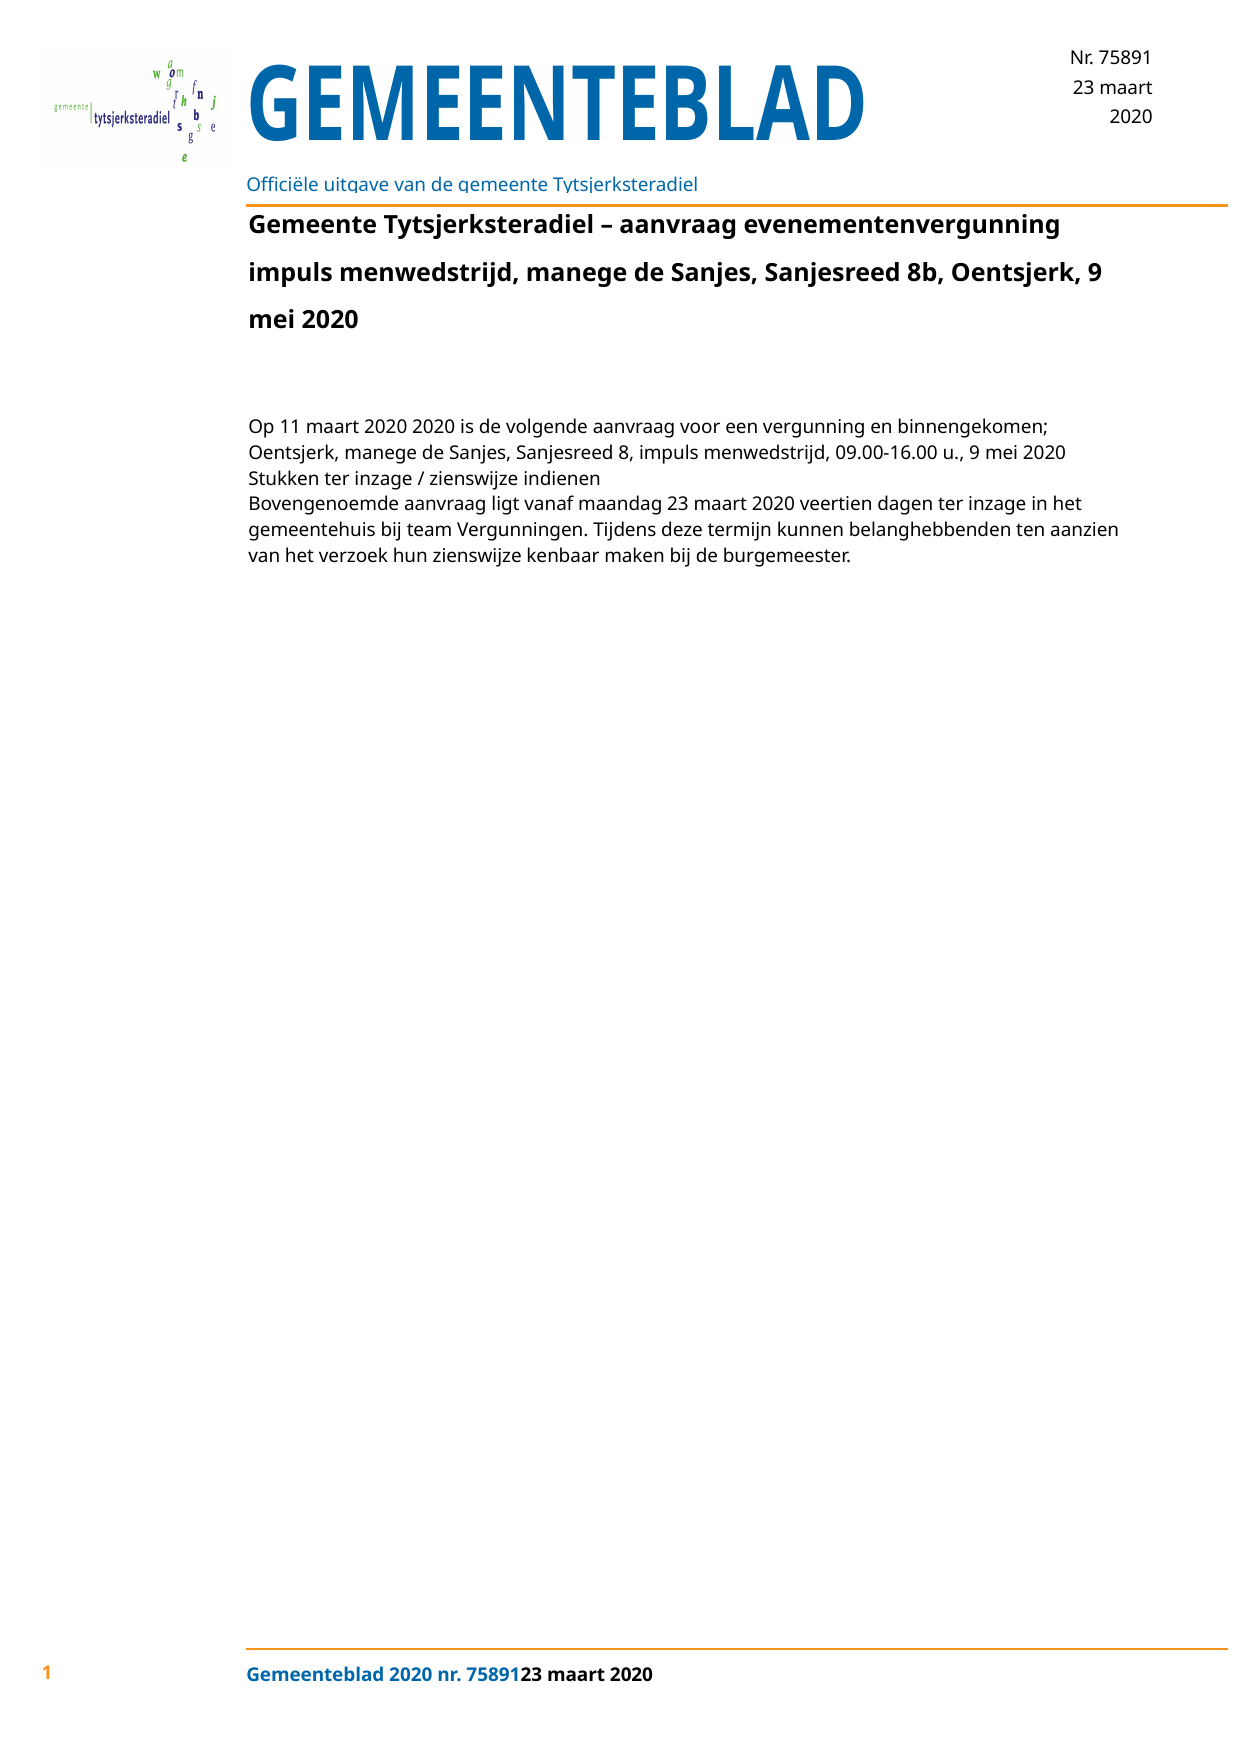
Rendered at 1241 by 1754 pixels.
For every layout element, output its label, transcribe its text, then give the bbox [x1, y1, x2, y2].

text Oentsjerk, manege de Sanjes, Sanjesreed 8, impuls menwedstrijd, 09.00-16.00 u., 9 mei 2020 [248, 439, 1152, 465]
picture [41, 47, 231, 172]
text Stukken ter inzage / zienswijze indienen [248, 465, 1152, 491]
text Gemeente Tytsjerksteradiel – aanvraag evenementenvergunning impuls menwedstrijd, manege de Sanjes, Sanjesreed 8b, Oentsjerk, 9 mei 2020 [248, 207, 1152, 336]
text Bovengenoemde aanvraag ligt vanaf maandag 23 maart 2020 veertien dagen ter inzage in het gemeentehuis bij team Vergunningen. Tijdens deze termijn kunnen belanghebbenden ten aanzien van het verzoek hun zienswijze kenbaar maken bij de burgemeester. [248, 491, 1152, 568]
text Op 11 maart 2020 2020 is de volgende aanvraag voor een vergunning en binnengekomen; [248, 413, 1152, 439]
